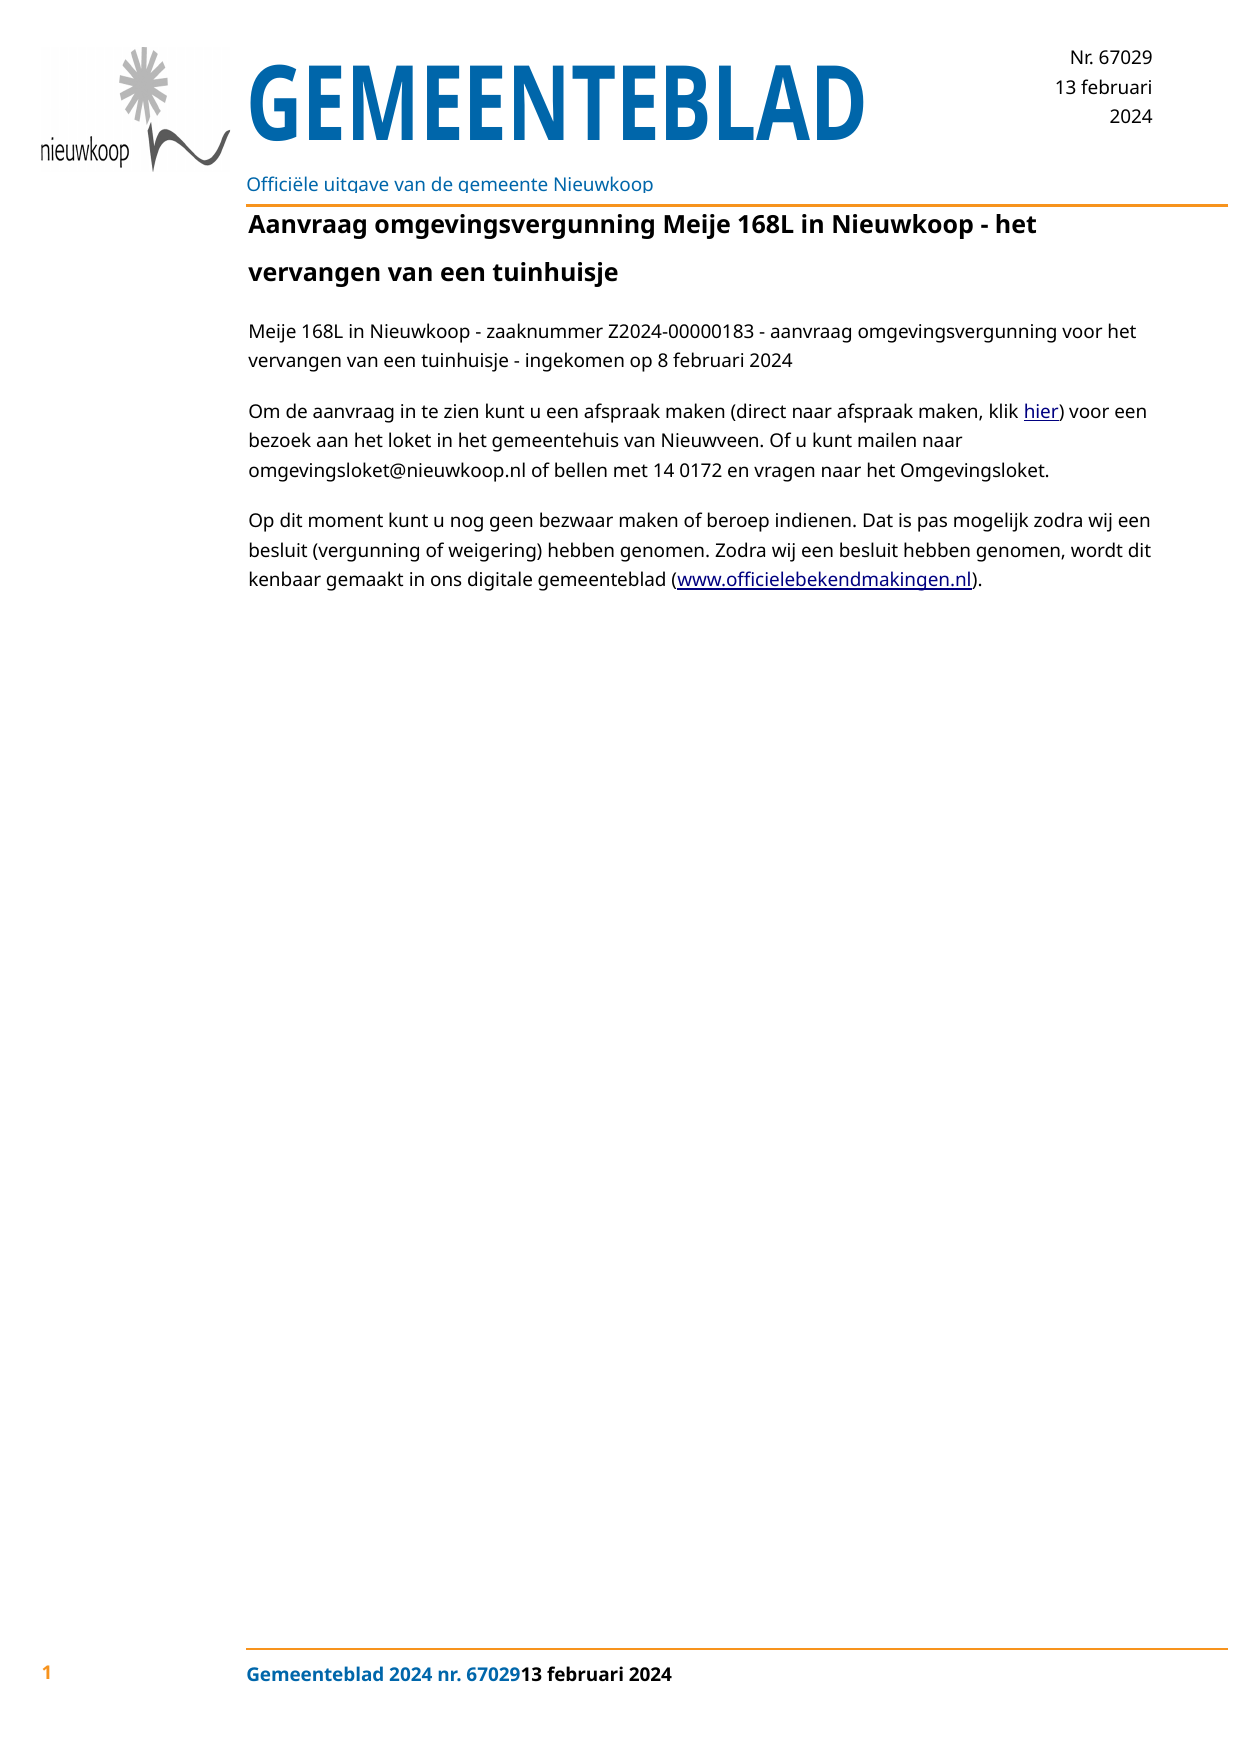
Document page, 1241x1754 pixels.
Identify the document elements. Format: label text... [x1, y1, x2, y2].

text Op dit moment kunt u nog geen bezwaar maken of beroep indienen. Dat is pas mogelijk zodra wij een besluit (vergunning of weigering) hebben genomen. Zodra wij een besluit hebben genomen, wordt dit kenbaar gemaakt in ons digitale gemeenteblad (www.officielebekendmakingen.nl). [248, 507, 1152, 592]
text Meije 168L in Nieuwkoop - zaaknummer Z2024-00000183 - aanvraag omgevingsvergunning voor het vervangen van een tuinhuisje - ingekomen op 8 februari 2024 [248, 318, 1152, 373]
picture [41, 47, 231, 172]
text Om de aanvraag in te zien kunt u een afspraak maken (direct naar afspraak maken, klik hier) voor een bezoek aan het loket in het gemeentehuis van Nieuwveen. Of u kunt mailen naar omgevingsloket@nieuwkoop.nl of bellen met 14 0172 en vragen naar het Omgevingsloket. [248, 398, 1152, 483]
text Aanvraag omgevingsvergunning Meije 168L in Nieuwkoop - het vervangen van een tuinhuisje [248, 207, 1152, 288]
